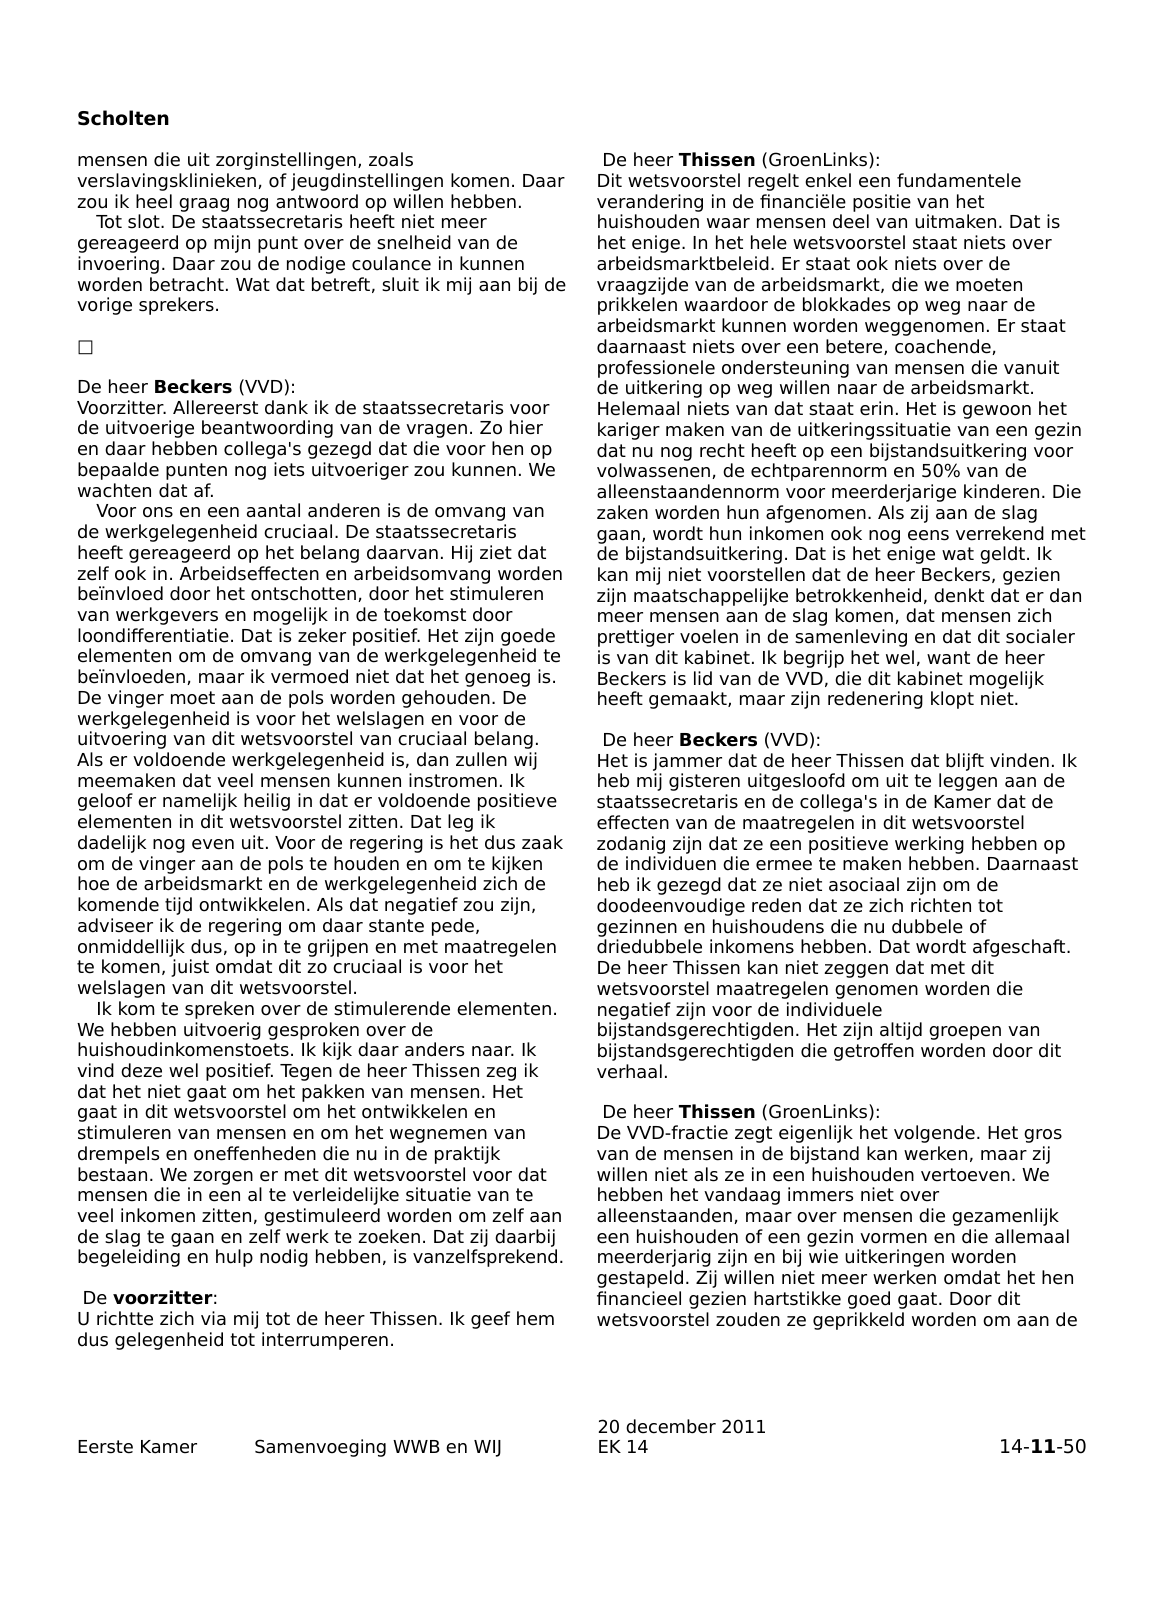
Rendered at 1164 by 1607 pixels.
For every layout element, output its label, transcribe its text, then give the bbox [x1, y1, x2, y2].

text De VVD-fractie zegt eigenlijk het volgende. Het gros van de mensen in de bijstand kan werken, maar zij willen niet als ze in een huishouden vertoeven. We hebben het vandaag immers niet over alleenstaanden, maar over mensen die gezamenlijk een huishouden of een gezin vormen en die allemaal meerderjarig zijn en bij wie uitkeringen worden gestapeld. Zij willen niet meer werken omdat het hen financieel gezien hartstikke goed gaat. Door dit wetsvoorstel zouden ze geprikkeld worden om aan de [596, 1123, 1087, 1330]
text De heer Thissen (GroenLinks): [596, 150, 1087, 171]
text mensen die uit zorginstellingen, zoals verslavingsklinieken, of jeugdinstellingen komen. Daar zou ik heel graag nog antwoord op willen hebben. [77, 150, 567, 212]
text Voorzitter. Allereerst dank ik de staatssecretaris voor de uitvoerige beantwoording van de vragen. Zo hier en daar hebben collega's gezegd dat die voor hen op bepaalde punten nog iets uitvoeriger zou kunnen. We wachten dat af. [77, 397, 567, 501]
text De heer Beckers (VVD): [596, 730, 1087, 751]
text Tot slot. De staatssecretaris heeft niet meer gereageerd op mijn punt over de snelheid van de invoering. Daar zou de nodige coulance in kunnen worden betracht. Wat dat betreft, sluit ik mij aan bij de vorige sprekers. [77, 212, 567, 316]
text U richtte zich via mij tot de heer Thissen. Ik geef hem dus gelegenheid tot interrumperen. [77, 1309, 567, 1350]
text De heer Thissen (GroenLinks): [596, 1102, 1087, 1123]
text Voor ons en een aantal anderen is de omvang van de werkgelegenheid cruciaal. De staatssecretaris heeft gereageerd op het belang daarvan. Hij ziet dat zelf ook in. Arbeidseffecten en arbeidsomvang worden beïnvloed door het ontschotten, door het stimuleren van werkgevers en mogelijk in de toekomst door loondifferentiatie. Dat is zeker positief. Het zijn goede elementen om de omvang van de werkgelegenheid te beïnvloeden, maar ik vermoed niet dat het genoeg is. De vinger moet aan de pols worden gehouden. De werkgelegenheid is voor het welslagen en voor de uitvoering van dit wetsvoorstel van cruciaal belang. Als er voldoende werkgelegenheid is, dan zullen wij meemaken dat veel mensen kunnen instromen. Ik geloof er namelijk heilig in dat er voldoende positieve elementen in dit wetsvoorstel zitten. Dat leg ik dadelijk nog even uit. Voor de regering is het dus zaak om de vinger aan de pols te houden en om te kijken hoe de arbeidsmarkt en de werkgelegenheid zich de komende tijd ontwikkelen. Als dat negatief zou zijn, adviseer ik de regering om daar stante pede, onmiddellijk dus, op in te grijpen en met maatregelen te komen, juist omdat dit zo cruciaal is voor het welslagen van dit wetsvoorstel. [77, 501, 567, 999]
text Het is jammer dat de heer Thissen dat blijft vinden. Ik heb mij gisteren uitgesloofd om uit te leggen aan de staatssecretaris en de collega's in de Kamer dat de effecten van de maatregelen in dit wetsvoorstel zodanig zijn dat ze een positieve werking hebben op de individuen die ermee te maken hebben. Daarnaast heb ik gezegd dat ze niet asociaal zijn om de doodeenvoudige reden dat ze zich richten tot gezinnen en huishoudens die nu dubbele of driedubbele inkomens hebben. Dat wordt afgeschaft. De heer Thissen kan niet zeggen dat met dit wetsvoorstel maatregelen genomen worden die negatief zijn voor de individuele bijstandsgerechtigden. Het zijn altijd groepen van bijstandsgerechtigden die getroffen worden door dit verhaal. [596, 751, 1087, 1082]
text De voorzitter: [77, 1288, 567, 1309]
text Dit wetsvoorstel regelt enkel een fundamentele verandering in de financiële positie van het huishouden waar mensen deel van uitmaken. Dat is het enige. In het hele wetsvoorstel staat niets over arbeidsmarktbeleid. Er staat ook niets over de vraagzijde van de arbeidsmarkt, die we moeten prikkelen waardoor de blokkades op weg naar de arbeidsmarkt kunnen worden weggenomen. Er staat daarnaast niets over een betere, coachende, professionele ondersteuning van mensen die vanuit de uitkering op weg willen naar de arbeidsmarkt. Helemaal niets van dat staat erin. Het is gewoon het kariger maken van de uitkeringssituatie van een gezin dat nu nog recht heeft op een bijstandsuitkering voor volwassenen, de echtparennorm en 50% van de alleenstaandennorm voor meerderjarige kinderen. Die zaken worden hun afgenomen. Als zij aan de slag gaan, wordt hun inkomen ook nog eens verrekend met de bijstandsuitkering. Dat is het enige wat geldt. Ik kan mij niet voorstellen dat de heer Beckers, gezien zijn maatschappelijke betrokkenheid, denkt dat er dan meer mensen aan de slag komen, dat mensen zich prettiger voelen in de samenleving en dat dit socialer is van dit kabinet. Ik begrijp het wel, want de heer Beckers is lid van de VVD, die dit kabinet mogelijk heeft gemaakt, maar zijn redenering klopt niet. [596, 171, 1087, 710]
text □ [77, 336, 567, 357]
text De heer Beckers (VVD): [77, 377, 567, 397]
text Ik kom te spreken over de stimulerende elementen. We hebben uitvoerig gesproken over de huishoudinkomenstoets. Ik kijk daar anders naar. Ik vind deze wel positief. Tegen de heer Thissen zeg ik dat het niet gaat om het pakken van mensen. Het gaat in dit wetsvoorstel om het ontwikkelen en stimuleren van mensen en om het wegnemen van drempels en oneffenheden die nu in de praktijk bestaan. We zorgen er met dit wetsvoorstel voor dat mensen die in een al te verleidelijke situatie van te veel inkomen zitten, gestimuleerd worden om zelf aan de slag te gaan en zelf werk te zoeken. Dat zij daarbij begeleiding en hulp nodig hebben, is vanzelfsprekend. [77, 999, 567, 1268]
